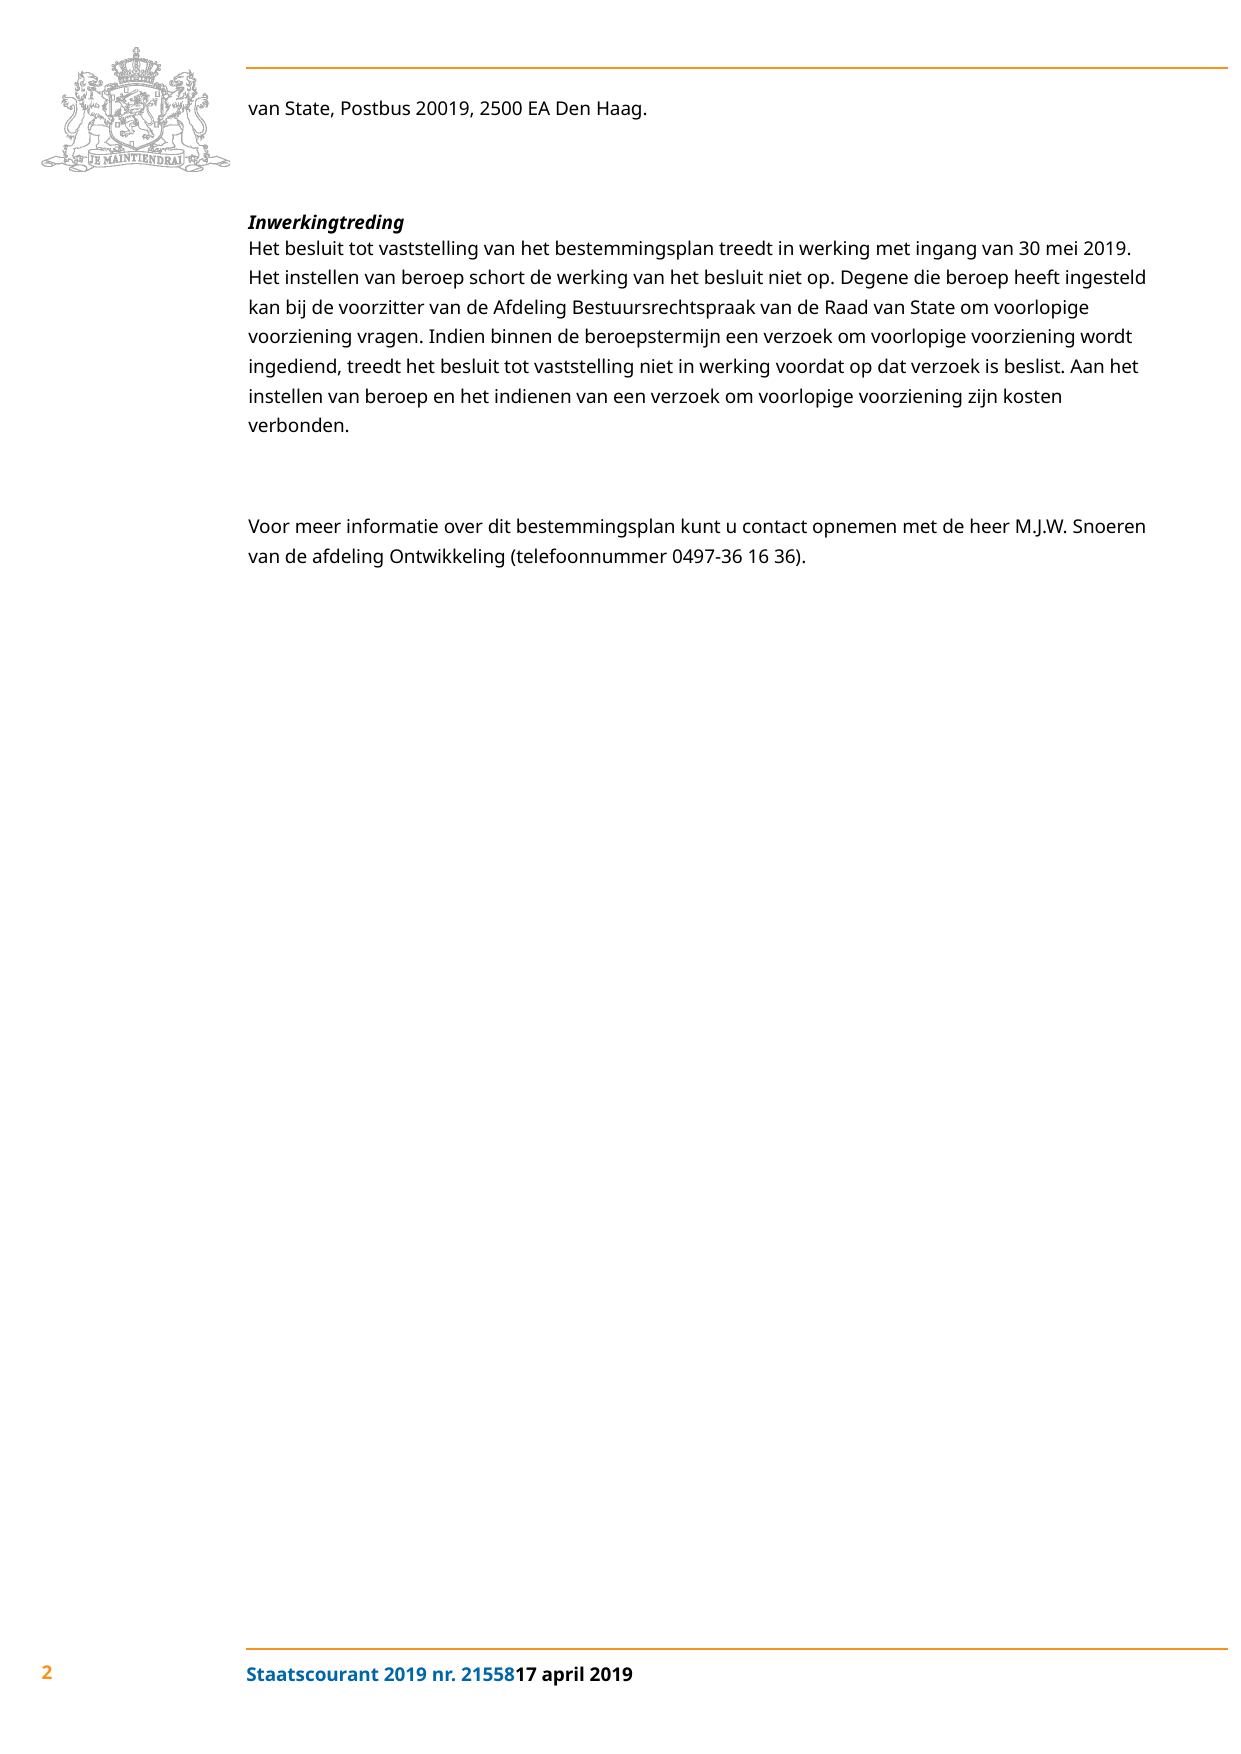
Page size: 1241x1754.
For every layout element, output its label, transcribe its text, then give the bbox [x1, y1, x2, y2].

text van State, Postbus 20019, 2500 EA Den Haag. [248, 95, 1152, 121]
picture [41, 47, 231, 172]
text Inwerkingtreding [248, 209, 1152, 235]
text Het besluit tot vaststelling van het bestemmingsplan treedt in werking met ingang van 30 mei 2019. Het instellen van beroep schort de werking van het besluit niet op. Degene die beroep heeft ingesteld kan bij de voorzitter van de Afdeling Bestuursrechtspraak van de Raad van State om voorlopige voorziening vragen. Indien binnen de beroepstermijn een verzoek om voorlopige voorziening wordt ingediend, treedt het besluit tot vaststelling niet in werking voordat op dat verzoek is beslist. Aan het instellen van beroep en het indienen van een verzoek om voorlopige voorziening zijn kosten verbonden. [248, 235, 1152, 438]
text Voor meer informatie over dit bestemmingsplan kunt u contact opnemen met de heer M.J.W. Snoeren van de afdeling Ontwikkeling (telefoonnummer 0497-36 16 36). [248, 513, 1152, 568]
